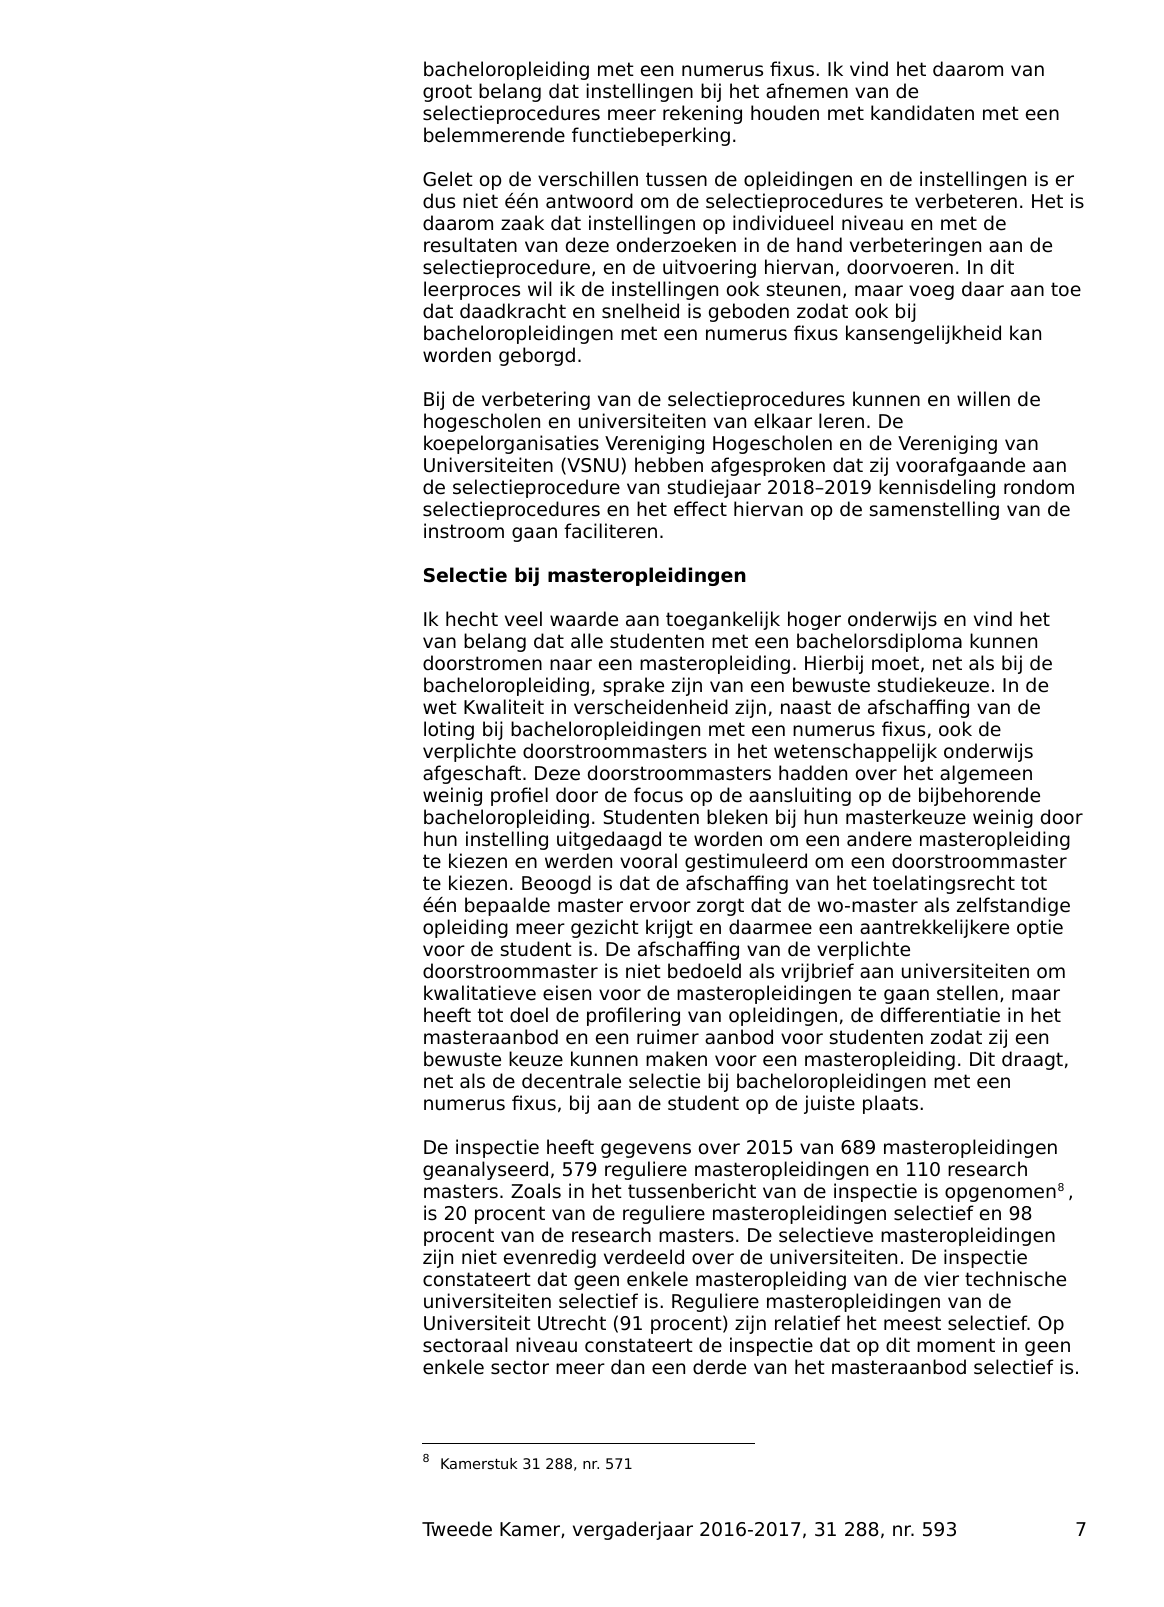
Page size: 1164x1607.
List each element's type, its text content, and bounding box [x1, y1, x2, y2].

text Kamerstuk 31 288, nr. 571 [422, 1452, 1087, 1474]
text Bij de verbetering van de selectieprocedures kunnen en willen de hogescholen en universiteiten van elkaar leren. De koepelorganisaties Vereniging Hogescholen en de Vereniging van Universiteiten (VSNU) hebben afgesproken dat zij voorafgaande aan de selectieprocedure van studiejaar 2018–2019 kennisdeling rondom selectieprocedures en het effect hiervan op de samenstelling van de instroom gaan faciliteren. [422, 389, 1087, 543]
text bacheloropleiding met een numerus fixus. Ik vind het daarom van groot belang dat instellingen bij het afnemen van de selectieprocedures meer rekening houden met kandidaten met een belemmerende functiebeperking. [422, 59, 1087, 147]
text De inspectie heeft gegevens over 2015 van 689 masteropleidingen geanalyseerd, 579 reguliere masteropleidingen en 110 research masters. Zoals in het tussenbericht van de inspectie is opgenomen, is 20 procent van de reguliere masteropleidingen selectief en 98 procent van de research masters. De selectieve masteropleidingen zijn niet evenredig verdeeld over de universiteiten. De inspectie constateert dat geen enkele masteropleiding van de vier technische universiteiten selectief is. Reguliere masteropleidingen van de Universiteit Utrecht (91 procent) zijn relatief het meest selectief. Op sectoraal niveau constateert de inspectie dat op dit moment in geen enkele sector meer dan een derde van het masteraanbod selectief is. [422, 1137, 1087, 1379]
text Gelet op de verschillen tussen de opleidingen en de instellingen is er dus niet één antwoord om de selectieprocedures te verbeteren. Het is daarom zaak dat instellingen op individueel niveau en met de resultaten van deze onderzoeken in de hand verbeteringen aan de selectieprocedure, en de uitvoering hiervan, doorvoeren. In dit leerproces wil ik de instellingen ook steunen, maar voeg daar aan toe dat daadkracht en snelheid is geboden zodat ook bij bacheloropleidingen met een numerus fixus kansengelijkheid kan worden geborgd. [422, 169, 1087, 367]
text Ik hecht veel waarde aan toegankelijk hoger onderwijs en vind het van belang dat alle studenten met een bachelorsdiploma kunnen doorstromen naar een masteropleiding. Hierbij moet, net als bij de bacheloropleiding, sprake zijn van een bewuste studiekeuze. In de wet Kwaliteit in verscheidenheid zijn, naast de afschaffing van de loting bij bacheloropleidingen met een numerus fixus, ook de verplichte doorstroommasters in het wetenschappelijk onderwijs afgeschaft. Deze doorstroommasters hadden over het algemeen weinig profiel door de focus op de aansluiting op de bijbehorende bacheloropleiding. Studenten bleken bij hun masterkeuze weinig door hun instelling uitgedaagd te worden om een andere masteropleiding te kiezen en werden vooral gestimuleerd om een doorstroommaster te kiezen. Beoogd is dat de afschaffing van het toelatingsrecht tot één bepaalde master ervoor zorgt dat de wo-master als zelfstandige opleiding meer gezicht krijgt en daarmee een aantrekkelijkere optie voor de student is. De afschaffing van de verplichte doorstroommaster is niet bedoeld als vrijbrief aan universiteiten om kwalitatieve eisen voor de masteropleidingen te gaan stellen, maar heeft tot doel de profilering van opleidingen, de differentiatie in het masteraanbod en een ruimer aanbod voor studenten zodat zij een bewuste keuze kunnen maken voor een masteropleiding. Dit draagt, net als de decentrale selectie bij bacheloropleidingen met een numerus fixus, bij aan de student op de juiste plaats. [422, 609, 1087, 1115]
subtitle Selectie bij masteropleidingen [422, 565, 1087, 587]
